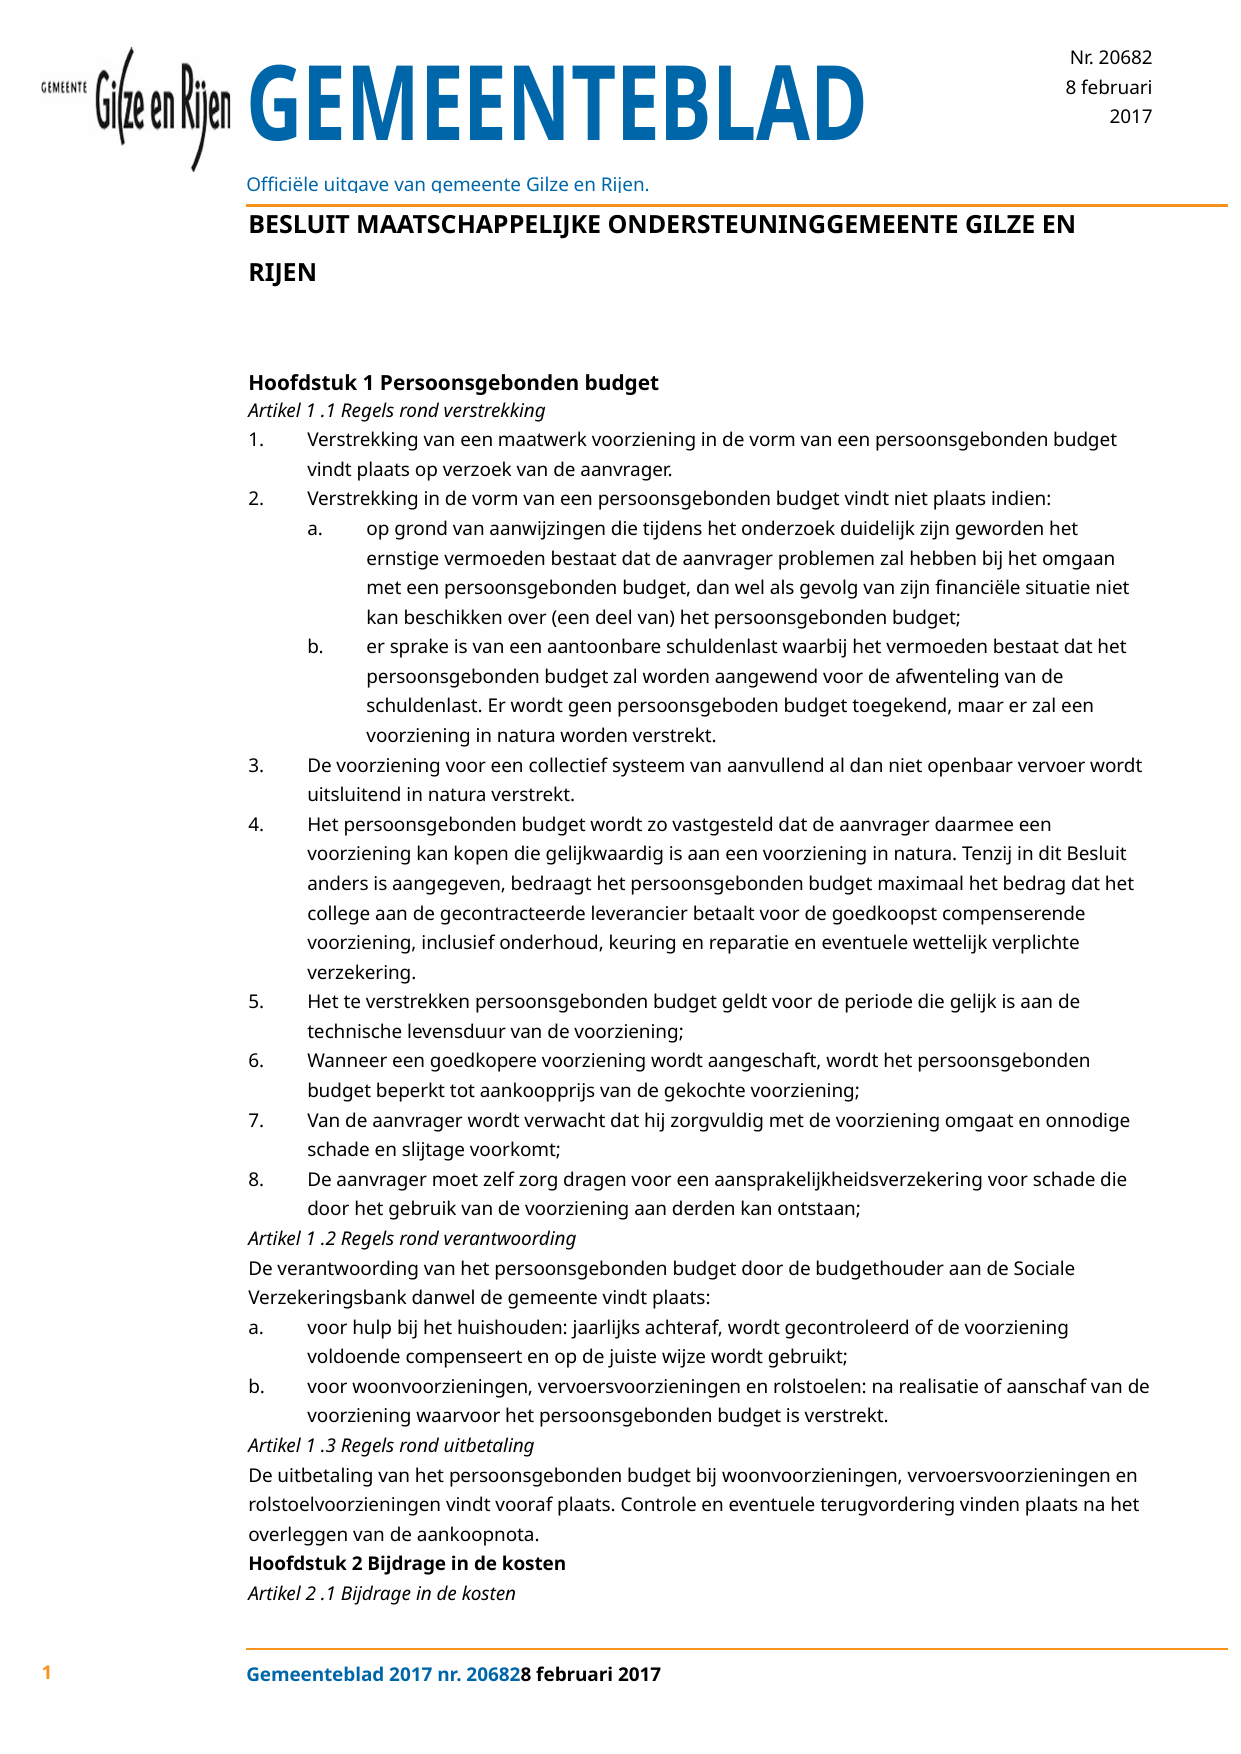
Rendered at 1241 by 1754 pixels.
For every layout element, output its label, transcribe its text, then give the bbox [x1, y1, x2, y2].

text Artikel 2 .1 Bijdrage in de kosten [248, 1580, 1152, 1606]
text Artikel 1 .1 Regels rond verstrekking [248, 397, 1152, 422]
list Het te verstrekken persoonsgebonden budget geldt voor de periode die gelijk is aan de technische levensduur van de voorziening; [248, 988, 1152, 1044]
list Wanneer een goedkopere voorziening wordt aangeschaft, wordt het persoonsgebonden budget beperkt tot aankoopprijs van de gekochte voorziening; [248, 1048, 1152, 1103]
list Verstrekking in de vorm van een persoonsgebonden budget vindt niet plaats indien: [248, 486, 1152, 511]
list De voorziening voor een collectief systeem van aanvullend al dan niet openbaar vervoer wordt uitsluitend in natura verstrekt. [248, 752, 1152, 807]
text BESLUIT MAATSCHAPPELIJKE ONDERSTEUNINGGEMEENTE GILZE EN RIJEN [248, 207, 1152, 288]
picture [41, 47, 231, 172]
list De aanvrager moet zelf zorg dragen voor een aansprakelijkheidsverzekering voor schade die door het gebruik van de voorziening aan derden kan ontstaan; [248, 1166, 1152, 1221]
text De verantwoording van het persoonsgebonden budget door de budgethouder aan de Sociale Verzekeringsbank danwel de gemeente vindt plaats: [248, 1255, 1152, 1310]
list er sprake is van een aantoonbare schuldenlast waarbij het vermoeden bestaat dat het persoonsgebonden budget zal worden aangewend voor de afwenteling van de schuldenlast. Er wordt geen persoonsgeboden budget toegekend, maar er zal een voorziening in natura worden verstrekt. [307, 633, 1152, 748]
list op grond van aanwijzingen die tijdens het onderzoek duidelijk zijn geworden het ernstige vermoeden bestaat dat de aanvrager problemen zal hebben bij het omgaan met een persoonsgebonden budget, dan wel als gevolg van zijn financiële situatie niet kan beschikken over (een deel van) het persoonsgebonden budget; [307, 515, 1152, 629]
text Artikel 1 .2 Regels rond verantwoording [248, 1225, 1152, 1251]
text Hoofdstuk 1 Persoonsgebonden budget [248, 368, 1152, 397]
list Verstrekking van een maatwerk voorziening in de vorm van een persoonsgebonden budget vindt plaats op verzoek van de aanvrager. [248, 426, 1152, 482]
list voor woonvoorzieningen, vervoersvoorzieningen en rolstoelen: na realisatie of aanschaf van de voorziening waarvoor het persoonsgebonden budget is verstrekt. [248, 1373, 1152, 1428]
text Hoofdstuk 2 Bijdrage in de kosten [248, 1551, 1152, 1576]
text De uitbetaling van het persoonsgebonden budget bij woonvoorzieningen, vervoersvoorzieningen en rolstoelvoorzieningen vindt vooraf plaats. Controle en eventuele terugvordering vinden plaats na het overleggen van de aankoopnota. [248, 1462, 1152, 1547]
text Artikel 1 .3 Regels rond uitbetaling [248, 1432, 1152, 1458]
list Het persoonsgebonden budget wordt zo vastgesteld dat de aanvrager daarmee een voorziening kan kopen die gelijkwaardig is aan een voorziening in natura. Tenzij in dit Besluit anders is aangegeven, bedraagt het persoonsgebonden budget maximaal het bedrag dat het college aan de gecontracteerde leverancier betaalt voor de goedkoopst compenserende voorziening, inclusief onderhoud, keuring en reparatie en eventuele wettelijk verplichte verzekering. [248, 811, 1152, 984]
list voor hulp bij het huishouden: jaarlijks achteraf, wordt gecontroleerd of de voorziening voldoende compenseert en op de juiste wijze wordt gebruikt; [248, 1314, 1152, 1369]
list Van de aanvrager wordt verwacht dat hij zorgvuldig met de voorziening omgaat en onnodige schade en slijtage voorkomt; [248, 1107, 1152, 1162]
